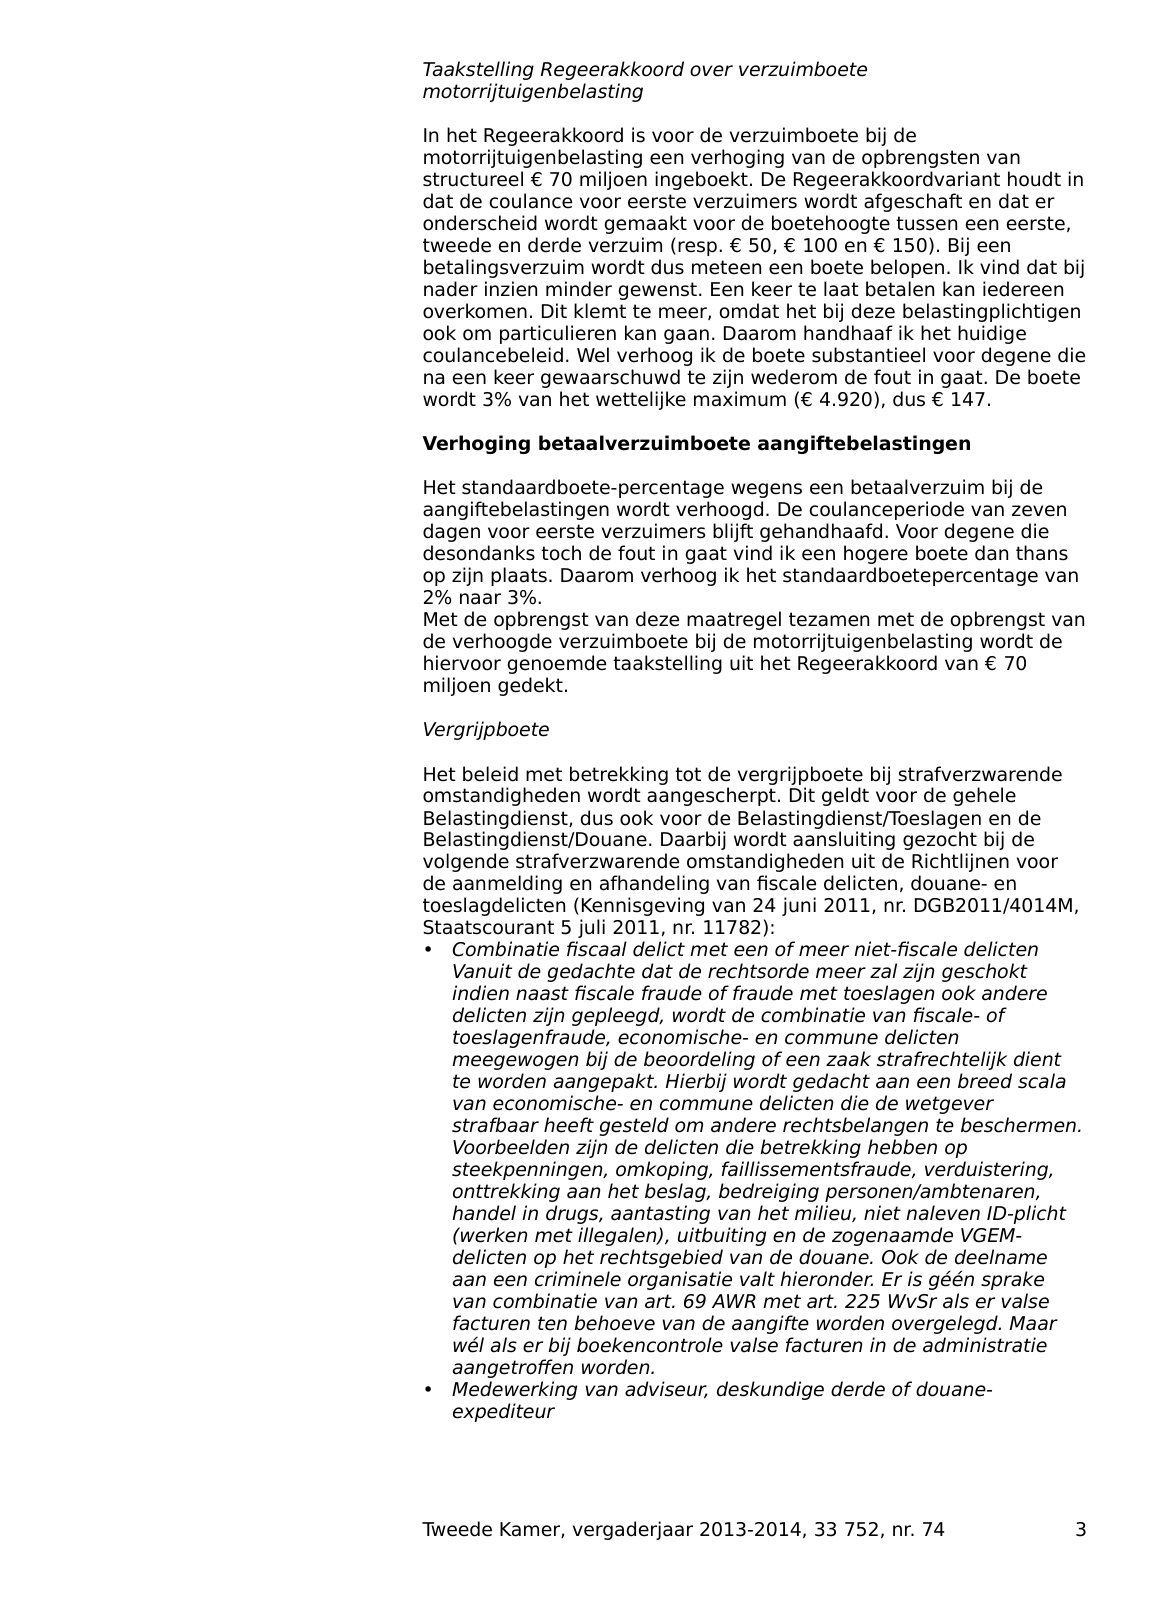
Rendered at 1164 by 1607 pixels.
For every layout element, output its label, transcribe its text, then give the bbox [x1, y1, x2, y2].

subtitle Vergrijpboete [422, 719, 1087, 741]
subtitle Taakstelling Regeerakkoord over verzuimboete motorrijtuigenbelasting [422, 59, 1087, 103]
text Vanuit de gedachte dat de rechtsorde meer zal zijn geschokt indien naast fiscale fraude of fraude met toeslagen ook andere delicten zijn gepleegd, wordt de combinatie van fiscale- of toeslagenfraude, economische- en commune delicten meegewogen bij de beoordeling of een zaak strafrechtelijk dient te worden aangepakt. Hierbij wordt gedacht aan een breed scala van economische- en commune delicten die de wetgever strafbaar heeft gesteld om andere rechtsbelangen te beschermen. Voorbeelden zijn de delicten die betrekking hebben op steekpenningen, omkoping, faillissementsfraude, verduistering, onttrekking aan het beslag, bedreiging personen/ambtenaren, handel in drugs, aantasting van het milieu, niet naleven ID-plicht (werken met illegalen), uitbuiting en de zogenaamde VGEM-delicten op het rechtsgebied van de douane. Ook de deelname aan een criminele organisatie valt hieronder. Er is géén sprake van combinatie van art. 69 AWR met art. 225 WvSr als er valse facturen ten behoeve van de aangifte worden overgelegd. Maar wél als er bij boekencontrole valse facturen in de administratie aangetroffen worden. [452, 961, 1087, 1379]
text • Combinatie fiscaal delict met een of meer niet-fiscale delicten [422, 939, 1087, 961]
text Met de opbrengst van deze maatregel tezamen met de opbrengst van de verhoogde verzuimboete bij de motorrijtuigenbelasting wordt de hiervoor genoemde taakstelling uit het Regeerakkoord van € 70 miljoen gedekt. [422, 609, 1087, 697]
text • Medewerking van adviseur, deskundige derde of douane-expediteur [422, 1379, 1087, 1423]
text Het standaardboete-percentage wegens een betaalverzuim bij de aangiftebelastingen wordt verhoogd. De coulanceperiode van zeven dagen voor eerste verzuimers blijft gehandhaafd. Voor degene die desondanks toch de fout in gaat vind ik een hogere boete dan thans op zijn plaats. Daarom verhoog ik het standaardboetepercentage van 2% naar 3%. [422, 477, 1087, 609]
text Het beleid met betrekking tot de vergrijpboete bij strafverzwarende omstandigheden wordt aangescherpt. Dit geldt voor de gehele Belastingdienst, dus ook voor de Belastingdienst/Toeslagen en de Belastingdienst/Douane. Daarbij wordt aansluiting gezocht bij de volgende strafverzwarende omstandigheden uit de Richtlijnen voor de aanmelding en afhandeling van fiscale delicten, douane- en toeslagdelicten (Kennisgeving van 24 juni 2011, nr. DGB2011/4014M, Staatscourant 5 juli 2011, nr. 11782): [422, 763, 1087, 939]
subtitle Verhoging betaalverzuimboete aangiftebelastingen [422, 433, 1087, 455]
text In het Regeerakkoord is voor de verzuimboete bij de motorrijtuigenbelasting een verhoging van de opbrengsten van structureel € 70 miljoen ingeboekt. De Regeerakkoordvariant houdt in dat de coulance voor eerste verzuimers wordt afgeschaft en dat er onderscheid wordt gemaakt voor de boetehoogte tussen een eerste, tweede en derde verzuim (resp. € 50, € 100 en € 150). Bij een betalingsverzuim wordt dus meteen een boete belopen. Ik vind dat bij nader inzien minder gewenst. Een keer te laat betalen kan iedereen overkomen. Dit klemt te meer, omdat het bij deze belastingplichtigen ook om particulieren kan gaan. Daarom handhaaf ik het huidige coulancebeleid. Wel verhoog ik de boete substantieel voor degene die na een keer gewaarschuwd te zijn wederom de fout in gaat. De boete wordt 3% van het wettelijke maximum (€ 4.920), dus € 147. [422, 125, 1087, 411]
